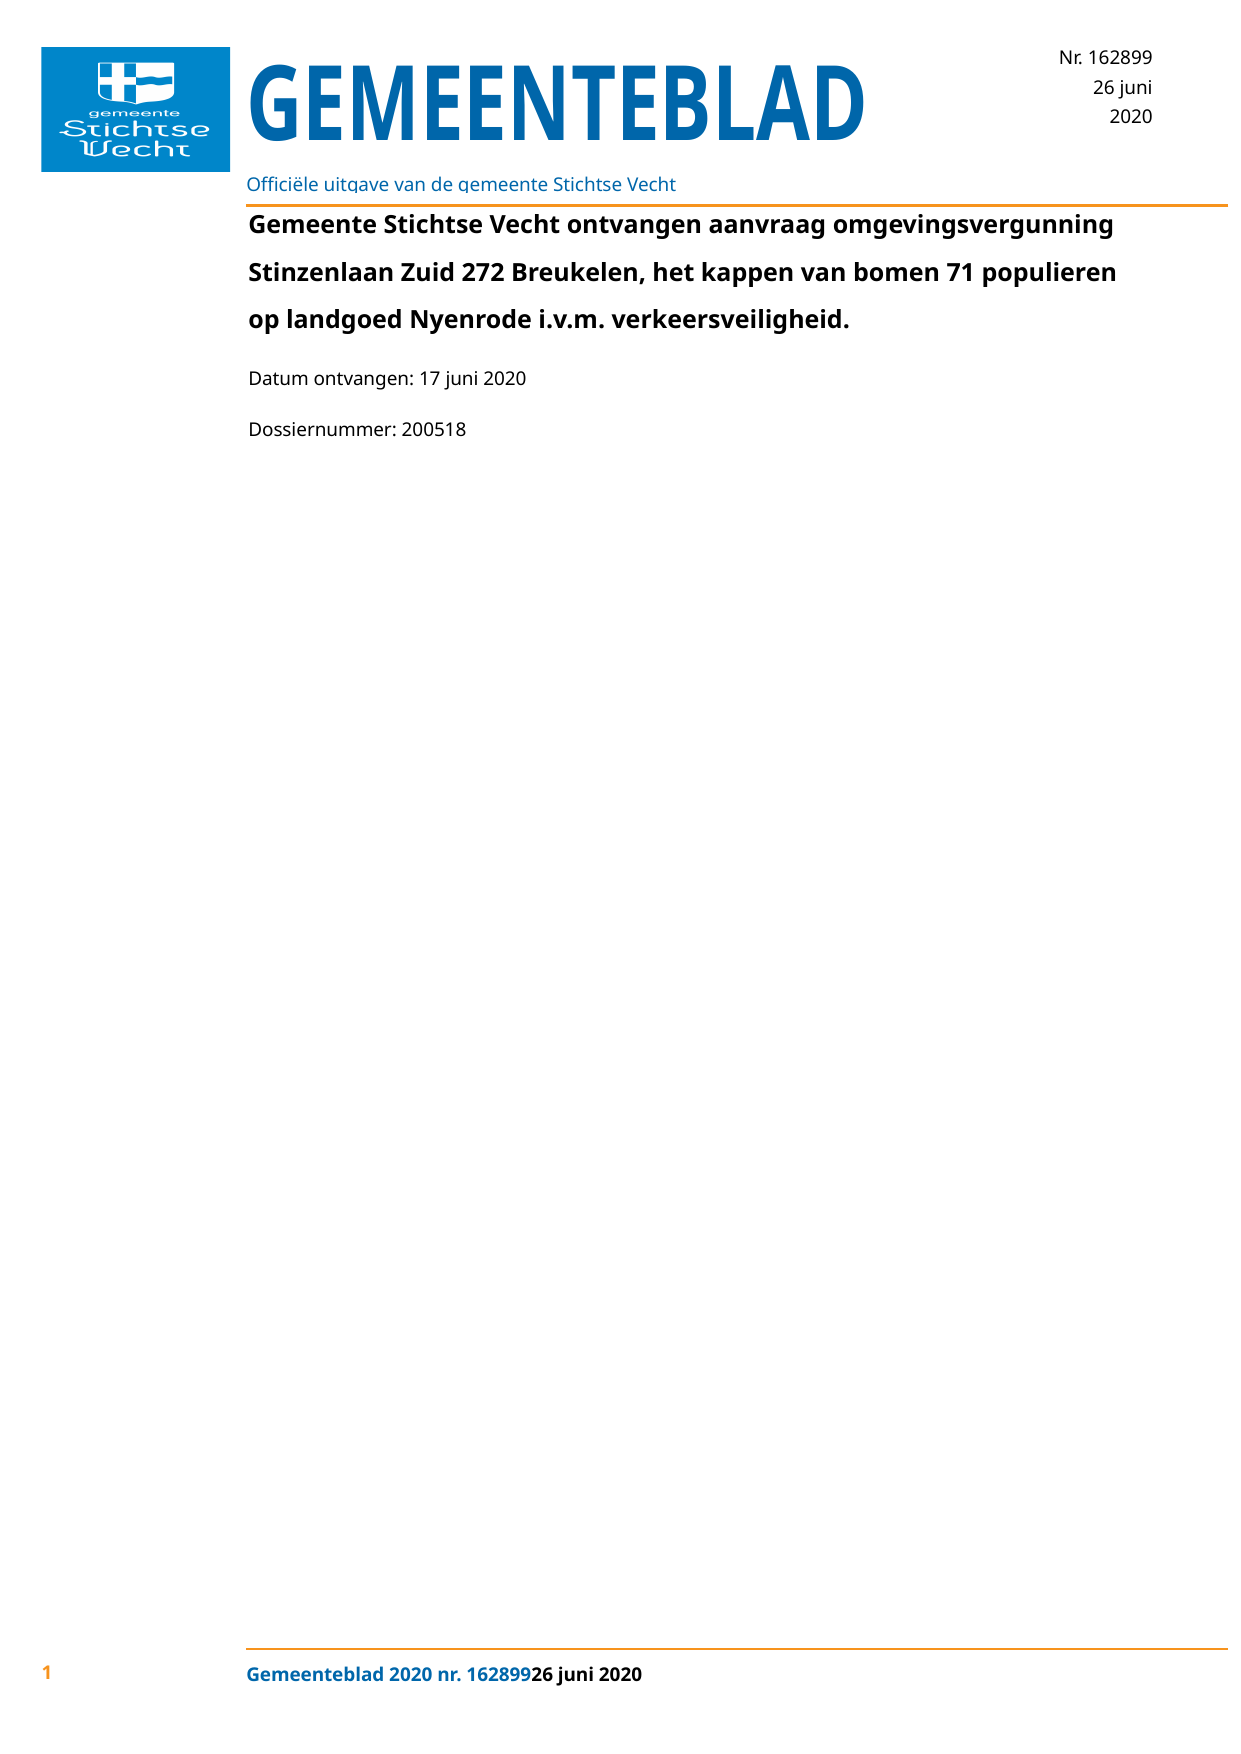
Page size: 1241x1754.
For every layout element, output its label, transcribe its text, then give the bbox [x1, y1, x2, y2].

text Gemeente Stichtse Vecht ontvangen aanvraag omgevingsvergunning Stinzenlaan Zuid 272 Breukelen, het kappen van bomen 71 populieren op landgoed Nyenrode i.v.m. verkeersveiligheid. [248, 207, 1152, 336]
picture [99, 63, 135, 101]
text Dossiernummer: 200518 [248, 416, 1152, 442]
text Datum ontvangen: 17 juni 2020 [248, 366, 1152, 391]
picture [137, 63, 174, 103]
